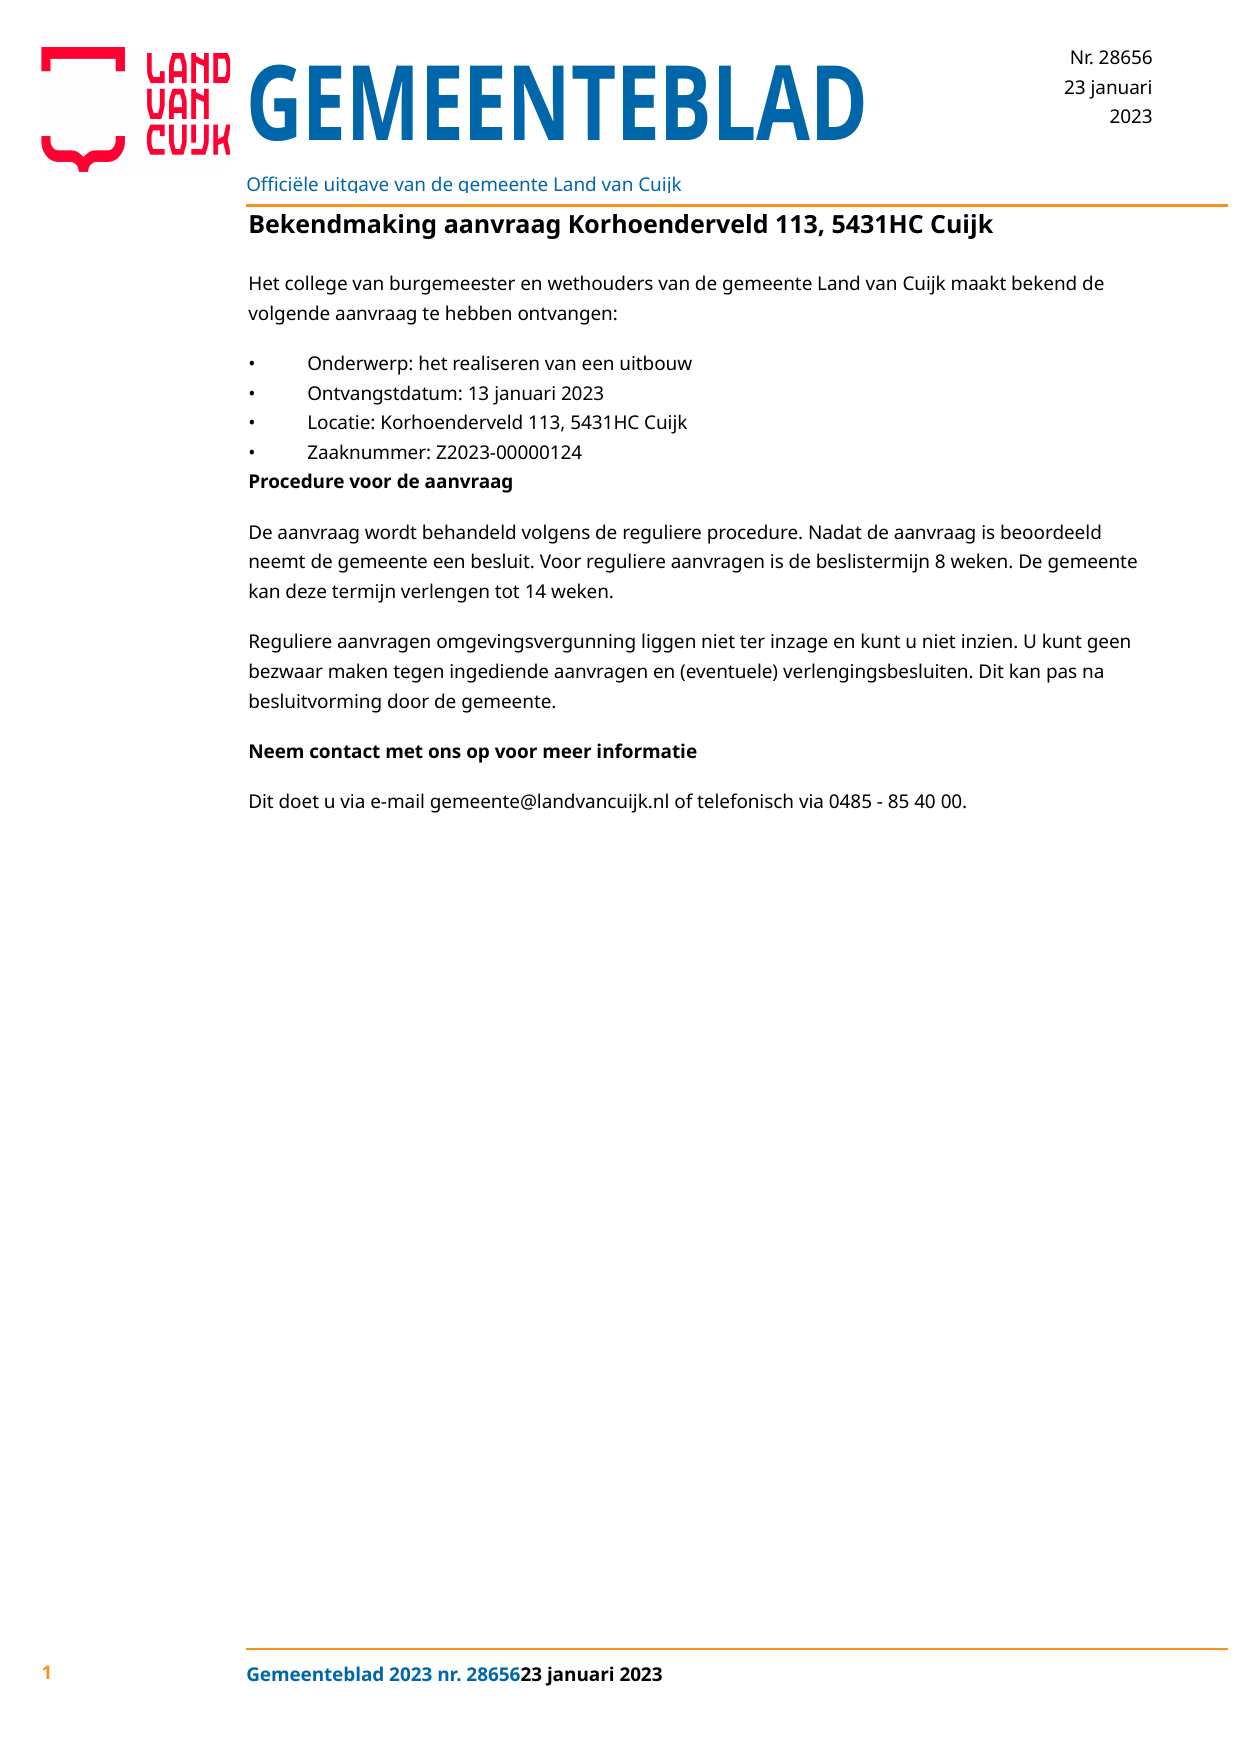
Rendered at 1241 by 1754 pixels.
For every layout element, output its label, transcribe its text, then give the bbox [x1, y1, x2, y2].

picture [41, 47, 231, 172]
list Ontvangstdatum: 13 januari 2023 [248, 380, 1152, 406]
list Onderwerp: het realiseren van een uitbouw [248, 350, 1152, 376]
text De aanvraag wordt behandeld volgens de reguliere procedure. Nadat de aanvraag is beoordeeld neemt de gemeente een besluit. Voor reguliere aanvragen is de beslistermijn 8 weken. De gemeente kan deze termijn verlengen tot 14 weken. [248, 519, 1152, 604]
text Het college van burgemeester en wethouders van de gemeente Land van Cuijk maakt bekend de volgende aanvraag te hebben ontvangen: [248, 270, 1152, 326]
text Reguliere aanvragen omgevingsvergunning liggen niet ter inzage en kunt u niet inzien. U kunt geen bezwaar maken tegen ingediende aanvragen en (eventuele) verlengingsbesluiten. Dit kan pas na besluitvorming door de gemeente. [248, 629, 1152, 713]
text Bekendmaking aanvraag Korhoenderveld 113, 5431HC Cuijk [248, 207, 1152, 241]
text Dit doet u via e-mail gemeente@landvancuijk.nl of telefonisch via 0485 - 85 40 00. [248, 789, 1152, 814]
list Locatie: Korhoenderveld 113, 5431HC Cuijk [248, 409, 1152, 435]
text Procedure voor de aanvraag [248, 469, 1152, 494]
text Neem contact met ons op voor meer informatie [248, 738, 1152, 764]
list Zaaknummer: Z2023-00000124 [248, 439, 1152, 465]
